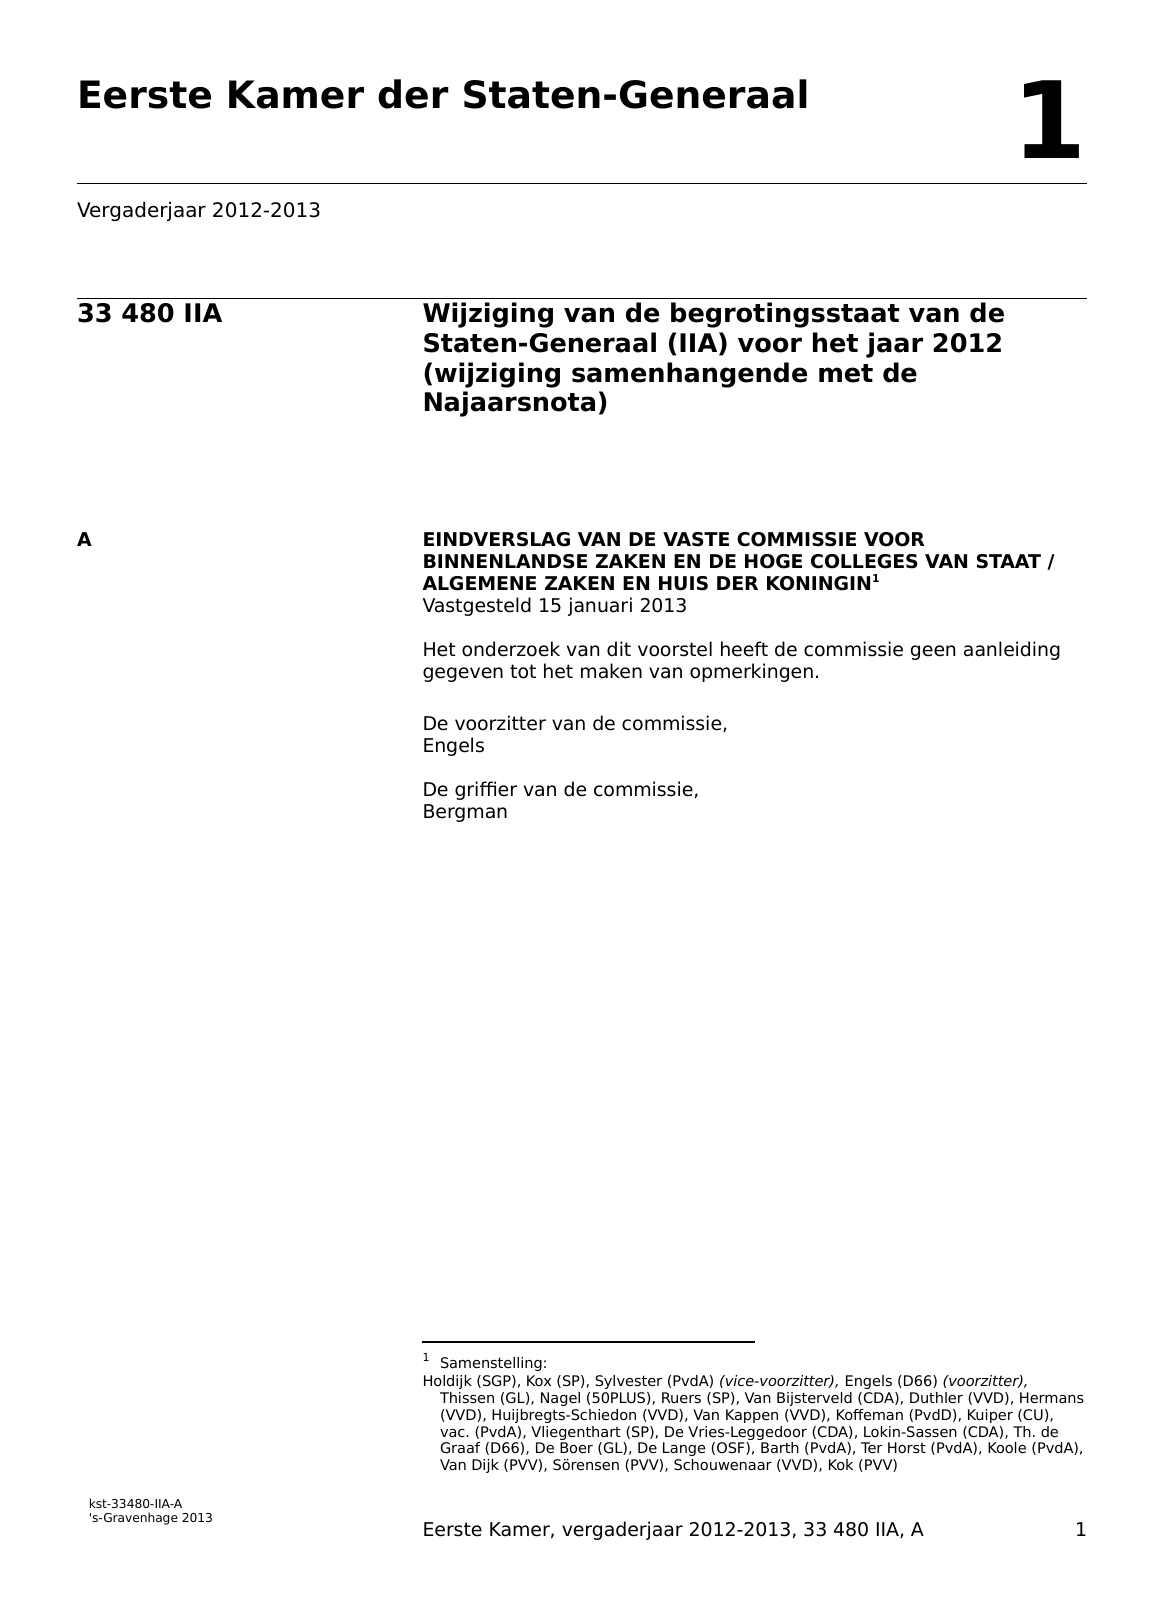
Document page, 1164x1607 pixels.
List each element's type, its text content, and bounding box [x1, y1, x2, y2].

subtitle 33 480 IIA Wijziging van de begrotingsstaat van de Staten-Generaal (IIA) voor het jaar 2012 (wijziging samenhangende met de Najaarsnota) [77, 299, 1087, 418]
table_header Eerste Kamer der Staten-Generaal [77, 59, 886, 183]
text Vastgesteld 15 januari 2013 [422, 595, 1087, 617]
text 's-Gravenhage 2013 [88, 1511, 323, 1525]
text Holdijk (SGP), Kox (SP), Sylvester (PvdA) (vice-voorzitter), Engels (D66) (voorzitter), Thissen (GL), Nagel (50PLUS), Ruers (SP), Van Bijsterveld (CDA), Duthler (VVD), Hermans (VVD), Huijbregts-Schiedon (VVD), Van Kappen (VVD), Koffeman (PvdD), Kuiper (CU), vac. (PvdA), Vliegenthart (SP), De Vries-Leggedoor (CDA), Lokin-Sassen (CDA), Th. de Graaf (D66), De Boer (GL), De Lange (OSF), Barth (PvdA), Ter Horst (PvdA), Koole (PvdA), Van Dijk (PVV), Sörensen (PVV), Schouwenaar (VVD), Kok (PVV) [422, 1373, 1087, 1474]
table_header 1 [886, 59, 1087, 183]
text kst-33480-IIA-A [88, 1497, 323, 1511]
text De griffier van de commissie, Bergman [422, 779, 1087, 823]
table_cell Vergaderjaar 2012-2013 [77, 184, 1087, 298]
subtitle A EINDVERSLAG VAN DE VASTE COMMISSIE VOOR BINNENLANDSE ZAKEN EN DE HOGE COLLEGES VAN STAAT / ALGEMENE ZAKEN EN HUIS DER KONINGIN [77, 529, 1087, 595]
text Samenstelling: [422, 1351, 1087, 1373]
text De voorzitter van de commissie, Engels [422, 713, 1087, 757]
text Het onderzoek van dit voorstel heeft de commissie geen aanleiding gegeven tot het maken van opmerkingen. [422, 639, 1087, 683]
